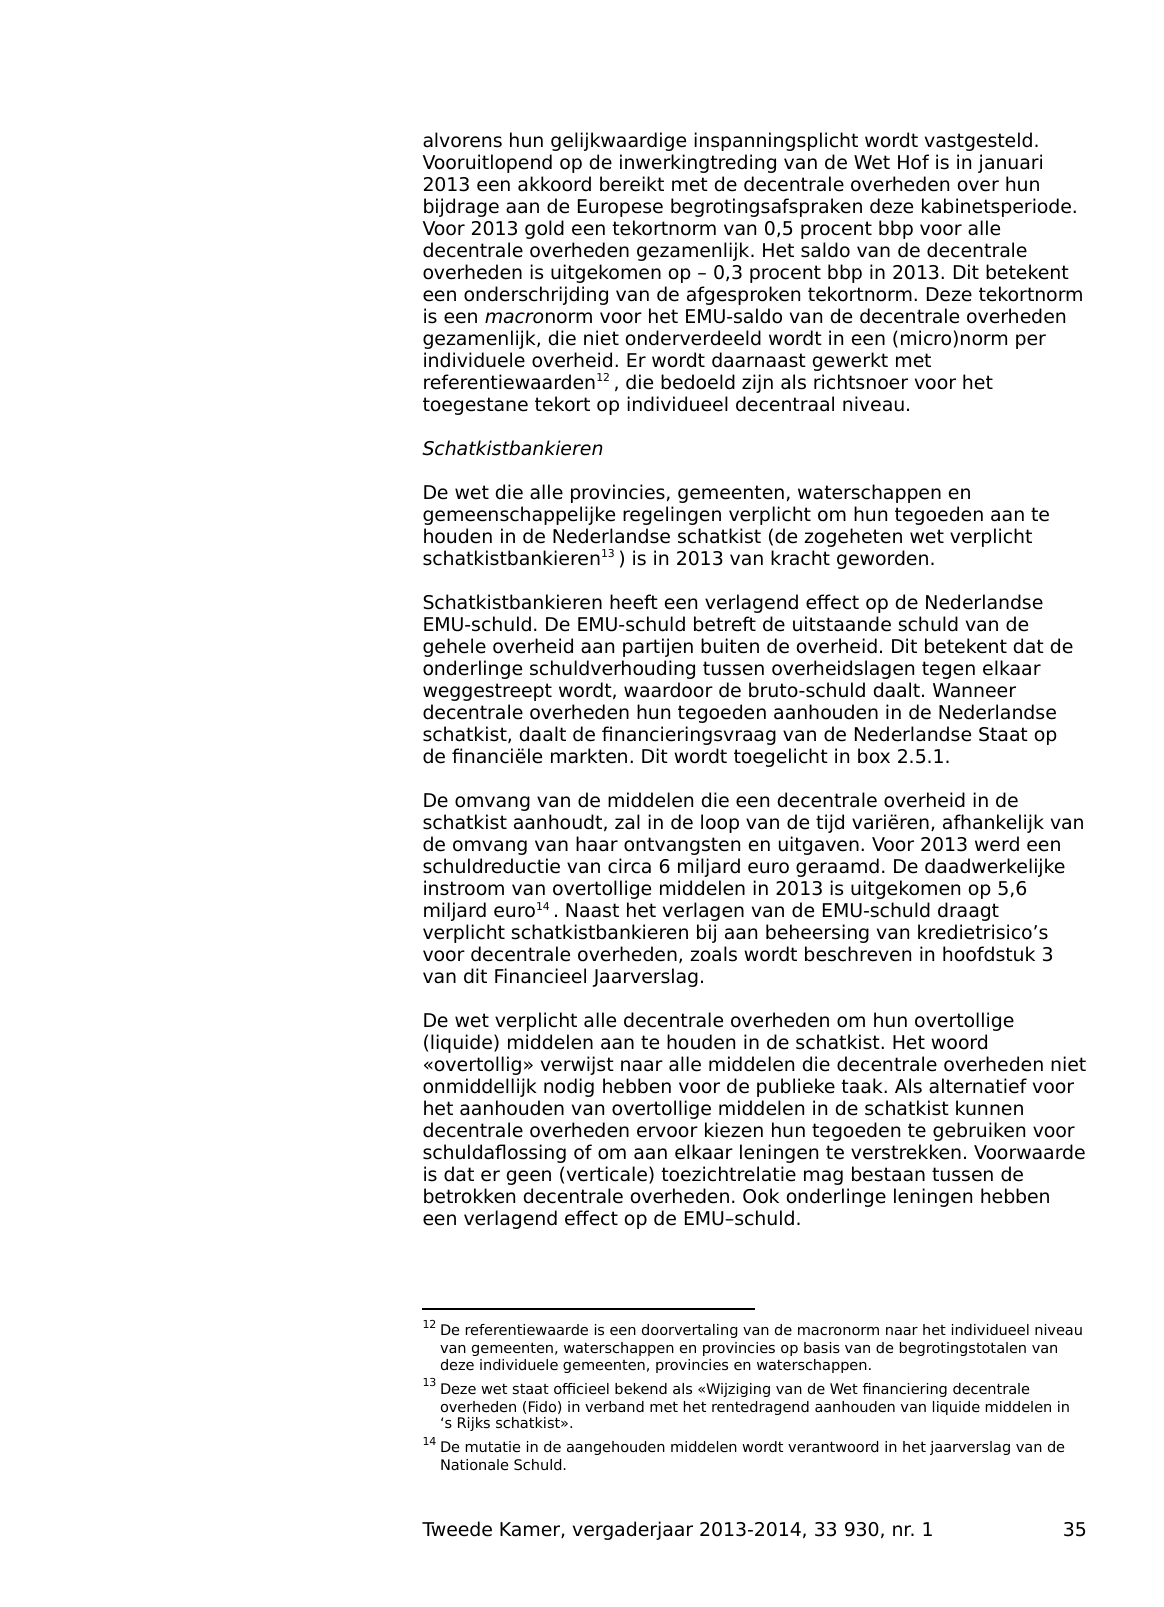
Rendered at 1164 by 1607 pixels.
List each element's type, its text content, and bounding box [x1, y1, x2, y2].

text De mutatie in de aangehouden middelen wordt verantwoord in het jaarverslag van de Nationale Schuld. [422, 1435, 1087, 1474]
text Deze wet staat officieel bekend als «Wijziging van de Wet financiering decentrale overheden (Fido) in verband met het rentedragend aanhouden van liquide middelen in ‘s Rijks schatkist». [422, 1377, 1087, 1432]
text Schatkistbankieren heeft een verlagend effect op de Nederlandse EMU-schuld. De EMU-schuld betreft de uitstaande schuld van de gehele overheid aan partijen buiten de overheid. Dit betekent dat de onderlinge schuldverhouding tussen overheidslagen tegen elkaar weggestreept wordt, waardoor de bruto-schuld daalt. Wanneer decentrale overheden hun tegoeden aanhouden in de Nederlandse schatkist, daalt de financieringsvraag van de Nederlandse Staat op de financiële markten. Dit wordt toegelicht in box 2.5.1. [422, 592, 1087, 768]
text De wet verplicht alle decentrale overheden om hun overtollige (liquide) middelen aan te houden in de schatkist. Het woord «overtollig» verwijst naar alle middelen die decentrale overheden niet onmiddellijk nodig hebben voor de publieke taak. Als alternatief voor het aanhouden van overtollige middelen in de schatkist kunnen decentrale overheden ervoor kiezen hun tegoeden te gebruiken voor schuldaflossing of om aan elkaar leningen te verstrekken. Voorwaarde is dat er geen (verticale) toezichtrelatie mag bestaan tussen de betrokken decentrale overheden. Ook onderlinge leningen hebben een verlagend effect op de EMU–schuld. [422, 1010, 1087, 1230]
text De wet die alle provincies, gemeenten, waterschappen en gemeenschappelijke regelingen verplicht om hun tegoeden aan te houden in de Nederlandse schatkist (de zogeheten wet verplicht schatkistbankieren) is in 2013 van kracht geworden. [422, 482, 1087, 570]
subtitle Schatkistbankieren [422, 438, 1087, 460]
text De omvang van de middelen die een decentrale overheid in de schatkist aanhoudt, zal in de loop van de tijd variëren, afhankelijk van de omvang van haar ontvangsten en uitgaven. Voor 2013 werd een schuldreductie van circa 6 miljard euro geraamd. De daadwerkelijke instroom van overtollige middelen in 2013 is uitgekomen op 5,6 miljard euro. Naast het verlagen van de EMU-schuld draagt verplicht schatkistbankieren bij aan beheersing van kredietrisico’s voor decentrale overheden, zoals wordt beschreven in hoofdstuk 3 van dit Financieel Jaarverslag. [422, 790, 1087, 988]
text De referentiewaarde is een doorvertaling van de macronorm naar het individueel niveau van gemeenten, waterschappen en provincies op basis van de begrotingstotalen van deze individuele gemeenten, provincies en waterschappen. [422, 1318, 1087, 1374]
text alvorens hun gelijkwaardige inspanningsplicht wordt vastgesteld. Vooruitlopend op de inwerkingtreding van de Wet Hof is in januari 2013 een akkoord bereikt met de decentrale overheden over hun bijdrage aan de Europese begrotingsafspraken deze kabinetsperiode. Voor 2013 gold een tekortnorm van 0,5 procent bbp voor alle decentrale overheden gezamenlijk. Het saldo van de decentrale overheden is uitgekomen op – 0,3 procent bbp in 2013. Dit betekent een onderschrijding van de afgesproken tekortnorm. Deze tekortnorm is een macronorm voor het EMU-saldo van de decentrale overheden gezamenlijk, die niet onderverdeeld wordt in een (micro)norm per individuele overheid. Er wordt daarnaast gewerkt met referentiewaarden, die bedoeld zijn als richtsnoer voor het toegestane tekort op individueel decentraal niveau. [422, 130, 1087, 416]
